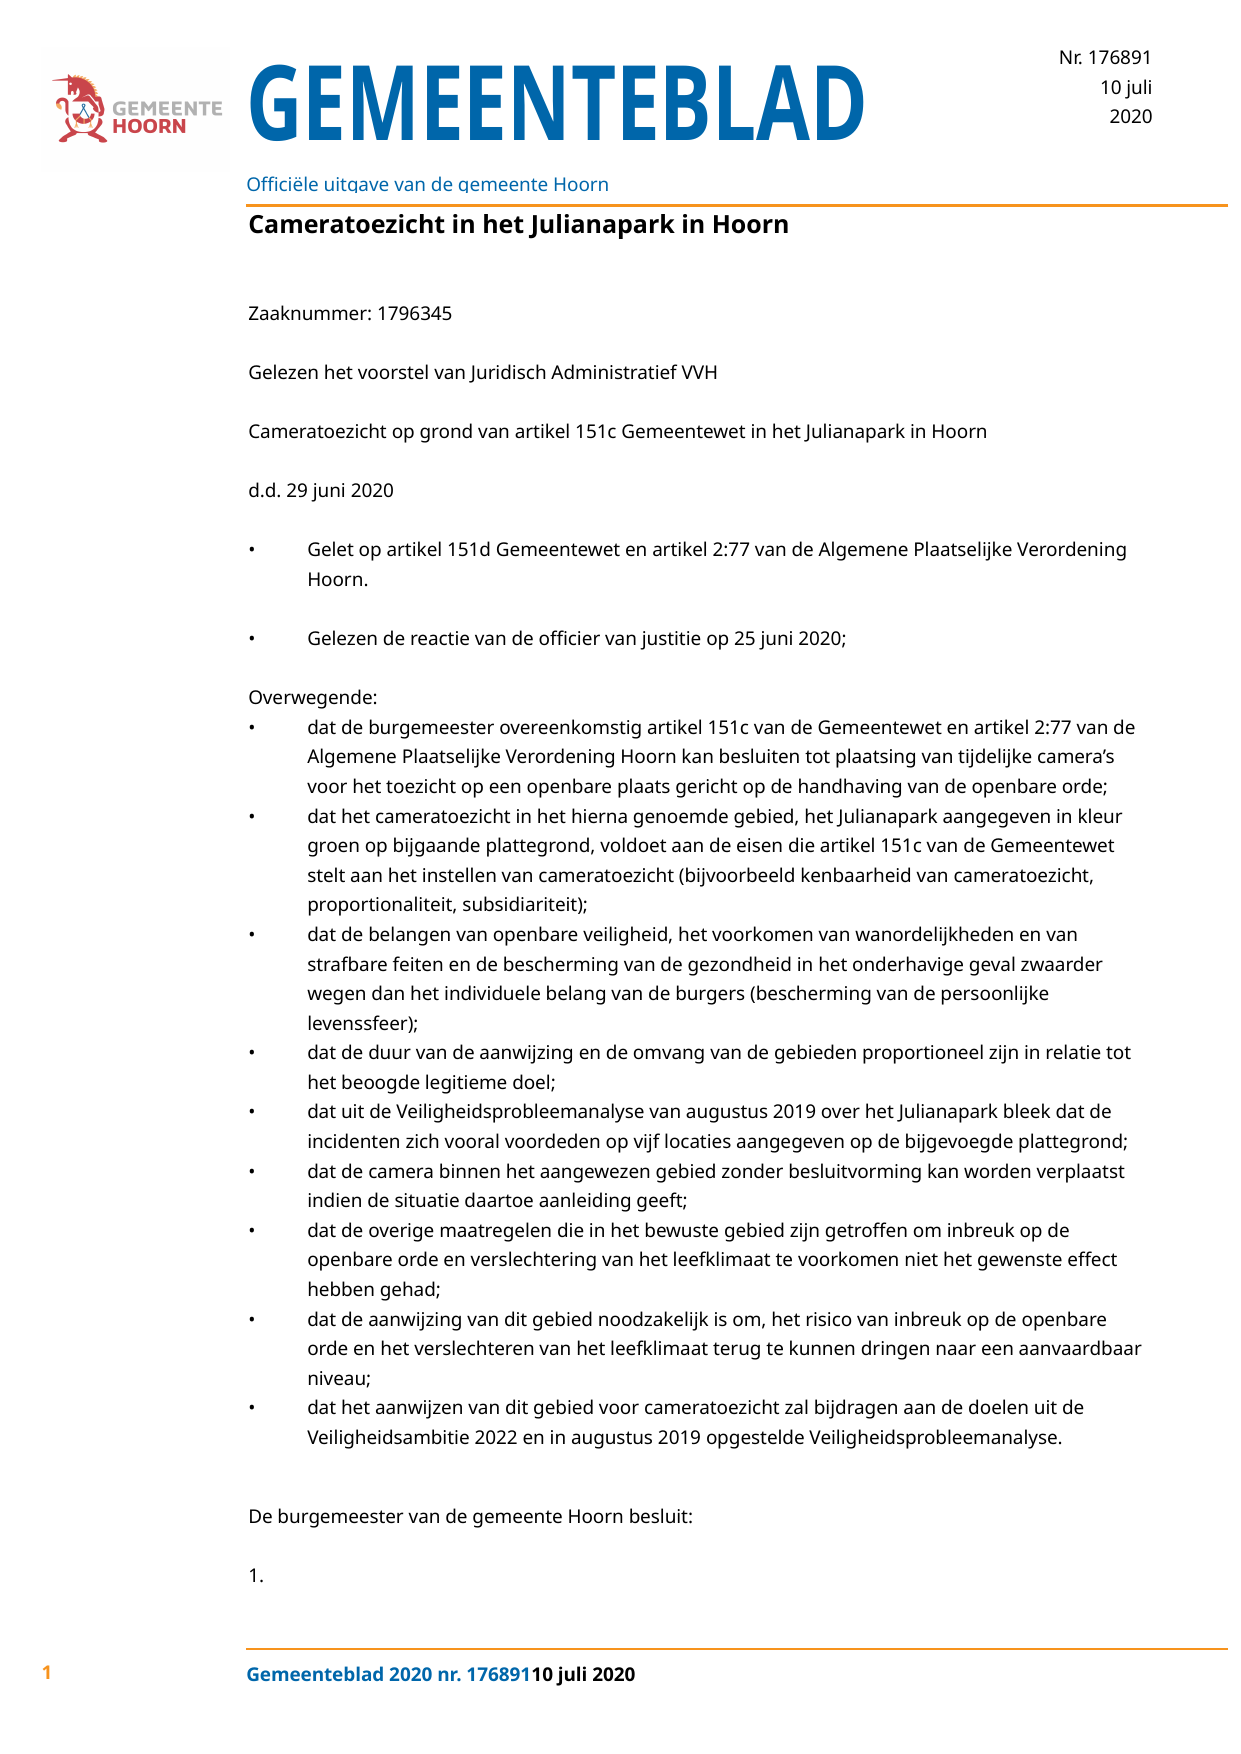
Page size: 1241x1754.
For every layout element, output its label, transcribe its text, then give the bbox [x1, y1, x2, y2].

list dat de burgemeester overeenkomstig artikel 151c van de Gemeentewet en artikel 2:77 van de Algemene Plaatselijke Verordening Hoorn kan besluiten tot plaatsing van tijdelijke camera’s voor het toezicht op een openbare plaats gericht op de handhaving van de openbare orde; [248, 714, 1152, 799]
text d.d. 29 juni 2020 [248, 477, 1152, 503]
list Gelezen de reactie van de officier van justitie op 25 juni 2020; [248, 625, 1152, 651]
list dat de duur van de aanwijzing en de omvang van de gebieden proportioneel zijn in relatie tot het beoogde legitieme doel; [248, 1039, 1152, 1095]
list dat het cameratoezicht in het hierna genoemde gebied, het Julianapark aangegeven in kleur groen op bijgaande plattegrond, voldoet aan de eisen die artikel 151c van de Gemeentewet stelt aan het instellen van cameratoezicht (bijvoorbeeld kenbaarheid van cameratoezicht, proportionaliteit, subsidiariteit); [248, 803, 1152, 917]
list Gelet op artikel 151d Gemeentewet en artikel 2:77 van de Algemene Plaatselijke Verordening Hoorn. [248, 537, 1152, 592]
text De burgemeester van de gemeente Hoorn besluit: [248, 1503, 1152, 1529]
text Cameratoezicht in het Julianapark in Hoorn [248, 207, 1152, 241]
picture [41, 47, 231, 172]
text Gelezen het voorstel van Juridisch Administratief VVH [248, 359, 1152, 385]
text Overwegende: [248, 684, 1152, 710]
list dat uit de Veiligheidsprobleemanalyse van augustus 2019 over het Julianapark bleek dat de incidenten zich vooral voordeden op vijf locaties aangegeven op de bijgevoegde plattegrond; [248, 1099, 1152, 1154]
text Zaaknummer: 1796345 [248, 300, 1152, 326]
list dat de aanwijzing van dit gebied noodzakelijk is om, het risico van inbreuk op de openbare orde en het verslechteren van het leefklimaat terug te kunnen dringen naar een aanvaardbaar niveau; [248, 1306, 1152, 1391]
list dat de camera binnen het aangewezen gebied zonder besluitvorming kan worden verplaatst indien de situatie daartoe aanleiding geeft; [248, 1158, 1152, 1213]
text Cameratoezicht op grond van artikel 151c Gemeentewet in het Julianapark in Hoorn [248, 418, 1152, 444]
list dat de belangen van openbare veiligheid, het voorkomen van wanordelijkheden en van strafbare feiten en de bescherming van de gezondheid in het onderhavige geval zwaarder wegen dan het individuele belang van de burgers (bescherming van de persoonlijke levenssfeer); [248, 921, 1152, 1036]
list dat het aanwijzen van dit gebied voor cameratoezicht zal bijdragen aan de doelen uit de Veiligheidsambitie 2022 en in augustus 2019 opgestelde Veiligheidsprobleemanalyse. [248, 1394, 1152, 1450]
list dat de overige maatregelen die in het bewuste gebied zijn getroffen om inbreuk op de openbare orde en verslechtering van het leefklimaat te voorkomen niet het gewenste effect hebben gehad; [248, 1217, 1152, 1302]
